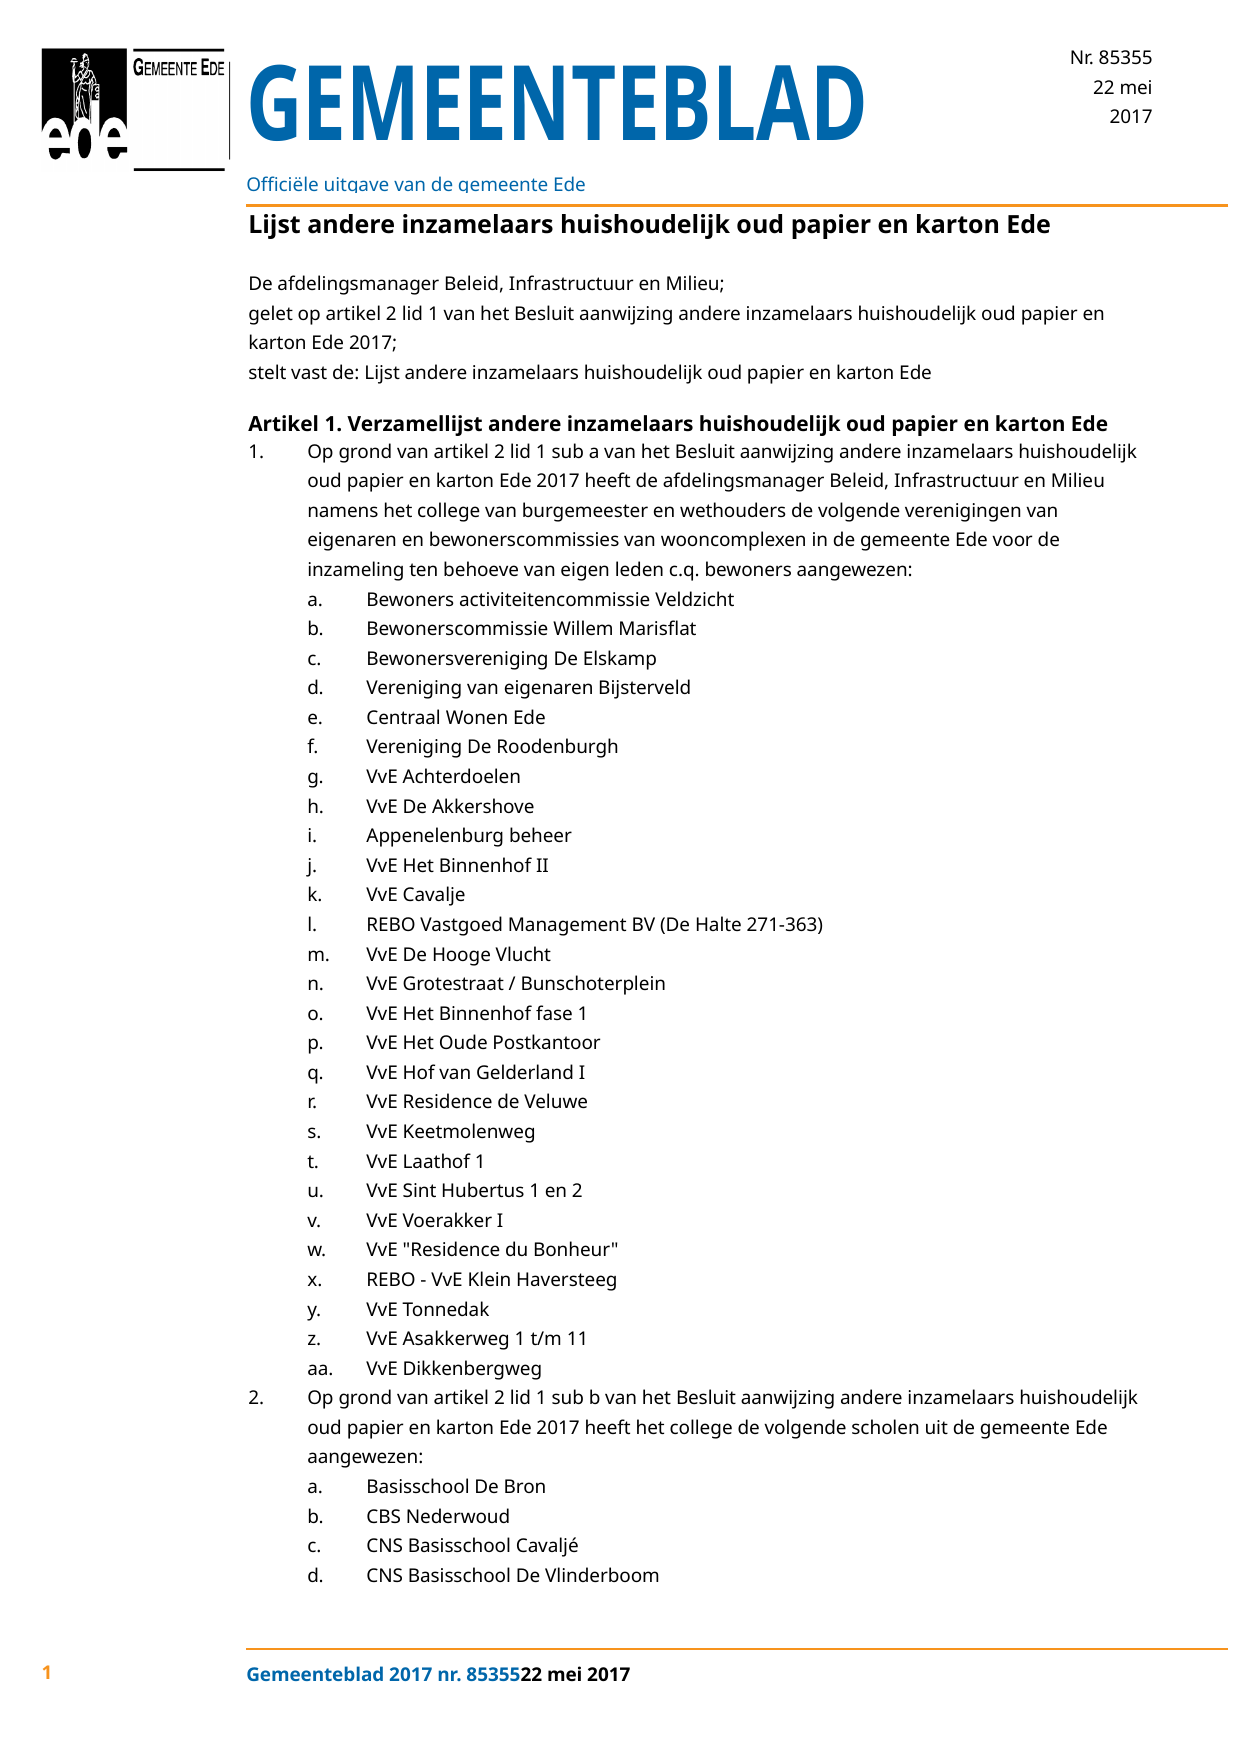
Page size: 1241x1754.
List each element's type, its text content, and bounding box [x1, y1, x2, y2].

list CNS Basisschool De Vlinderboom [307, 1562, 1152, 1588]
list Bewoners activiteitencommissie Veldzicht [307, 586, 1152, 612]
list VvE Tonnedak [307, 1296, 1152, 1322]
list Basisschool De Bron [307, 1473, 1152, 1499]
list Centraal Wonen Ede [307, 704, 1152, 730]
text gelet op artikel 2 lid 1 van het Besluit aanwijzing andere inzamelaars huishoudelijk oud papier en karton Ede 2017; [248, 300, 1152, 355]
text stelt vast de: Lijst andere inzamelaars huishoudelijk oud papier en karton Ede [248, 359, 1152, 385]
picture [41, 47, 231, 172]
list VvE Dikkenbergweg [307, 1355, 1152, 1381]
list Bewonersvereniging De Elskamp [307, 645, 1152, 671]
text Artikel 1. Verzamellijst andere inzamelaars huishoudelijk oud papier en karton Ede [248, 409, 1152, 438]
list Op grond van artikel 2 lid 1 sub b van het Besluit aanwijzing andere inzamelaars huishoudelijk oud papier en karton Ede 2017 heeft het college de volgende scholen uit de gemeente Ede aangewezen: [248, 1384, 1152, 1469]
list VvE "Residence du Bonheur" [307, 1237, 1152, 1262]
list Op grond van artikel 2 lid 1 sub a van het Besluit aanwijzing andere inzamelaars huishoudelijk oud papier en karton Ede 2017 heeft de afdelingsmanager Beleid, Infrastructuur en Milieu namens het college van burgemeester en wethouders de volgende verenigingen van eigenaren en bewonerscommissies van wooncomplexen in de gemeente Ede voor de inzameling ten behoeve van eigen leden c.q. bewoners aangewezen: [248, 438, 1152, 582]
list Bewonerscommissie Willem Marisflat [307, 615, 1152, 641]
text Lijst andere inzamelaars huishoudelijk oud papier en karton Ede [248, 207, 1152, 241]
list Vereniging De Roodenburgh [307, 734, 1152, 759]
list REBO Vastgoed Management BV (De Halte 271-363) [307, 911, 1152, 937]
list VvE Sint Hubertus 1 en 2 [307, 1177, 1152, 1203]
list VvE Voerakker I [307, 1207, 1152, 1233]
list VvE Keetmolenweg [307, 1118, 1152, 1144]
list VvE Grotestraat / Bunschoterplein [307, 970, 1152, 996]
list VvE Het Binnenhof II [307, 852, 1152, 878]
text De afdelingsmanager Beleid, Infrastructuur en Milieu; [248, 270, 1152, 296]
list VvE Achterdoelen [307, 763, 1152, 789]
list VvE Residence de Veluwe [307, 1089, 1152, 1114]
list VvE Het Oude Postkantoor [307, 1029, 1152, 1055]
list VvE Hof van Gelderland I [307, 1059, 1152, 1085]
list CNS Basisschool Cavaljé [307, 1532, 1152, 1558]
list Vereniging van eigenaren Bijsterveld [307, 674, 1152, 700]
list Appenelenburg beheer [307, 822, 1152, 848]
list VvE De Hooge Vlucht [307, 941, 1152, 967]
list REBO - VvE Klein Haversteeg [307, 1266, 1152, 1292]
list VvE Cavalje [307, 882, 1152, 907]
list VvE Laathof 1 [307, 1148, 1152, 1174]
list VvE De Akkershove [307, 793, 1152, 819]
list VvE Asakkerweg 1 t/m 11 [307, 1325, 1152, 1351]
list CBS Nederwoud [307, 1503, 1152, 1529]
list VvE Het Binnenhof fase 1 [307, 1000, 1152, 1026]
